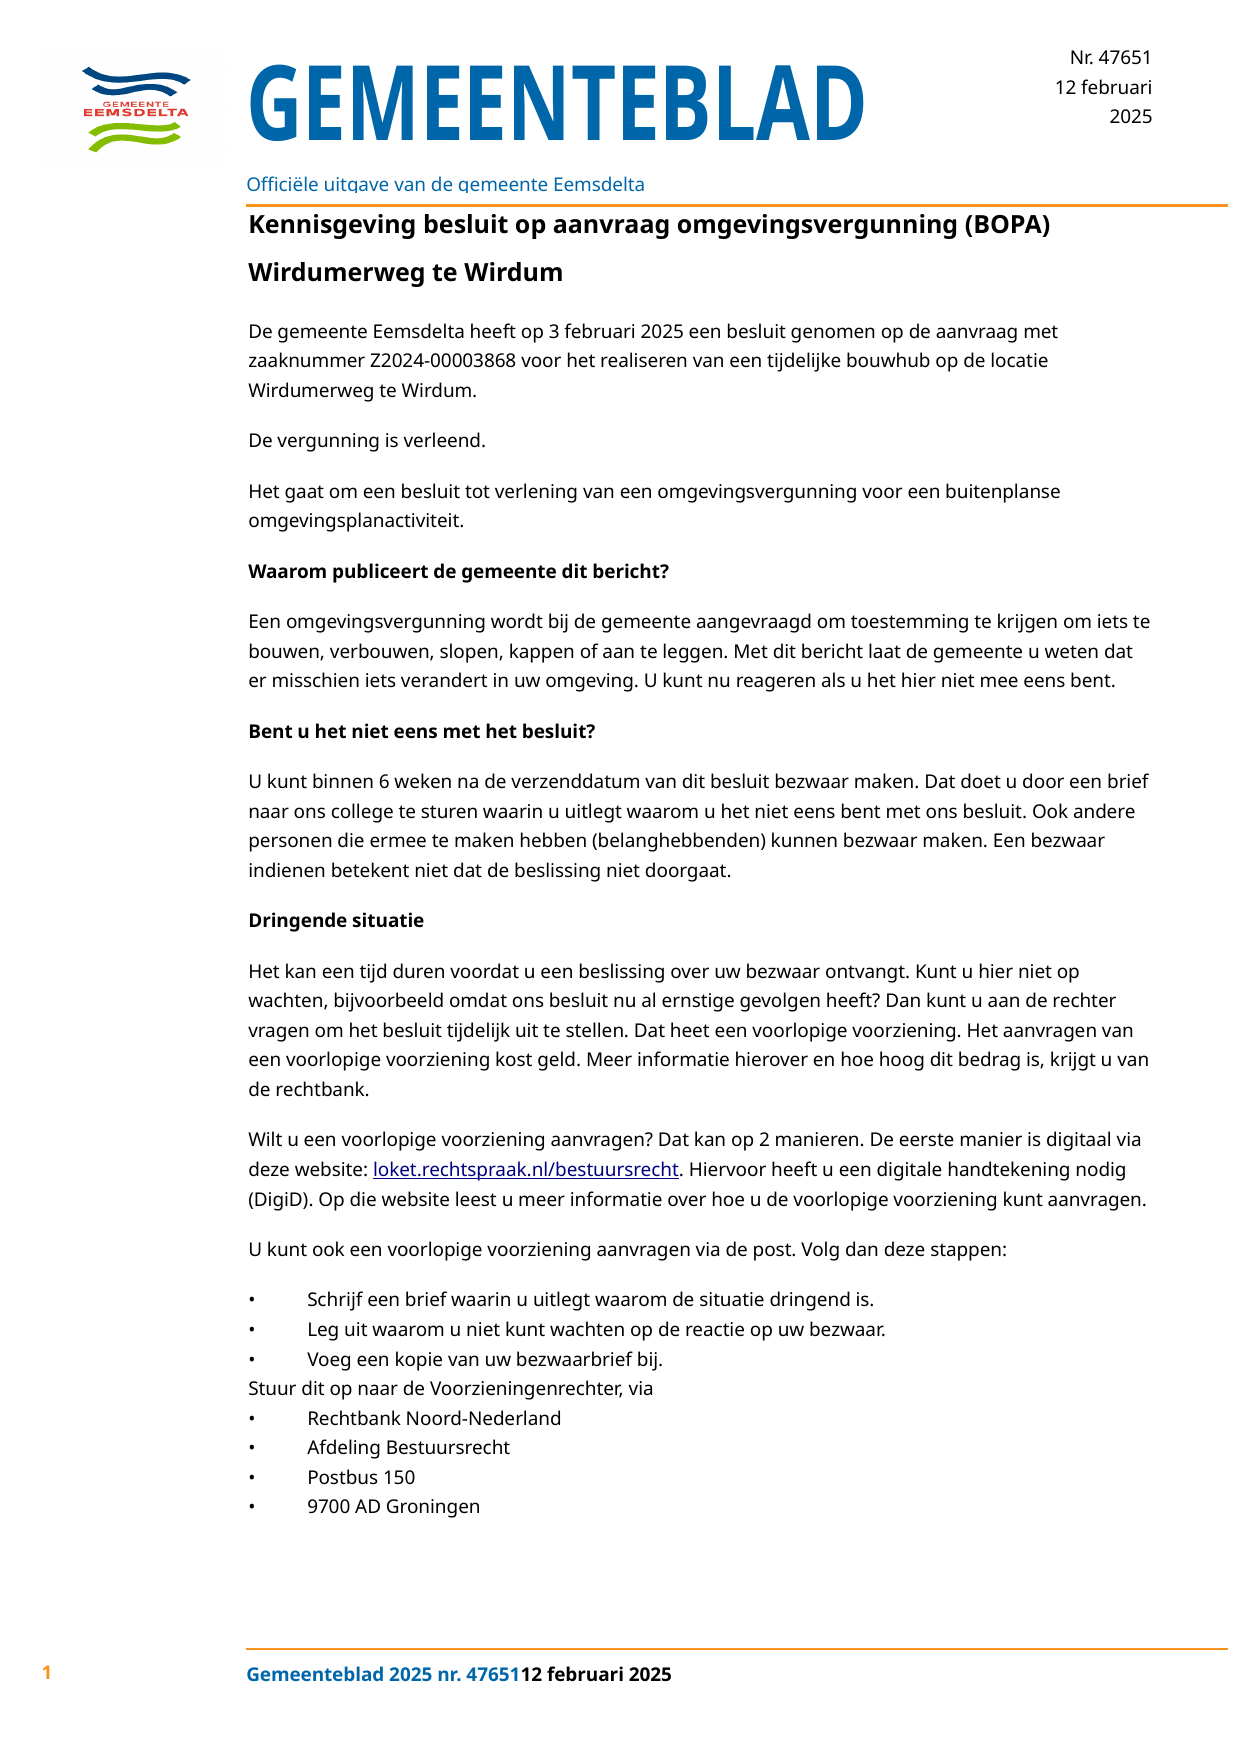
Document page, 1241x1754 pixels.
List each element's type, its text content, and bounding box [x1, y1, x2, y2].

list Rechtbank Noord-Nederland [248, 1405, 1152, 1431]
list Voeg een kopie van uw bezwaarbrief bij. [248, 1346, 1152, 1372]
text U kunt binnen 6 weken na de verzenddatum van dit besluit bezwaar maken. Dat doet u door een brief naar ons college te sturen waarin u uitlegt waarom u het niet eens bent met ons besluit. Ook andere personen die ermee te maken hebben (belanghebbenden) kunnen bezwaar maken. Een bezwaar indienen betekent niet dat de beslissing niet doorgaat. [248, 768, 1152, 883]
text De vergunning is verleend. [248, 427, 1152, 453]
picture [41, 47, 231, 172]
text Stuur dit op naar de Voorzieningenrechter, via [248, 1375, 1152, 1401]
text Het gaat om een besluit tot verlening van een omgevingsvergunning voor een buitenplanse omgevingsplanactiviteit. [248, 478, 1152, 533]
text Waarom publiceert de gemeente dit bericht? [248, 558, 1152, 584]
text U kunt ook een voorlopige voorziening aanvragen via de post. Volg dan deze stappen: [248, 1236, 1152, 1262]
text Bent u het niet eens met het besluit? [248, 718, 1152, 744]
list Leg uit waarom u niet kunt wachten op de reactie op uw bezwaar. [248, 1316, 1152, 1342]
text Wilt u een voorlopige voorziening aanvragen? Dat kan op 2 manieren. De eerste manier is digitaal via deze website: loket.rechtspraak.nl/bestuursrecht. Hiervoor heeft u een digitale handtekening nodig (DigiD). Op die website leest u meer informatie over hoe u de voorlopige voorziening kunt aanvragen. [248, 1127, 1152, 1212]
text Een omgevingsvergunning wordt bij de gemeente aangevraagd om toestemming te krijgen om iets te bouwen, verbouwen, slopen, kappen of aan te leggen. Met dit bericht laat de gemeente u weten dat er misschien iets verandert in uw omgeving. U kunt nu reageren als u het hier niet mee eens bent. [248, 608, 1152, 693]
list Afdeling Bestuursrecht [248, 1434, 1152, 1460]
list 9700 AD Groningen [248, 1494, 1152, 1519]
list Postbus 150 [248, 1464, 1152, 1490]
text Dringende situatie [248, 907, 1152, 933]
text De gemeente Eemsdelta heeft op 3 februari 2025 een besluit genomen op de aanvraag met zaaknummer Z2024-00003868 voor het realiseren van een tijdelijke bouwhub op de locatie Wirdumerweg te Wirdum. [248, 318, 1152, 403]
text Kennisgeving besluit op aanvraag omgevingsvergunning (BOPA) Wirdumerweg te Wirdum [248, 207, 1152, 288]
list Schrijf een brief waarin u uitlegt waarom de situatie dringend is. [248, 1287, 1152, 1312]
text Het kan een tijd duren voordat u een beslissing over uw bezwaar ontvangt. Kunt u hier niet op wachten, bijvoorbeeld omdat ons besluit nu al ernstige gevolgen heeft? Dan kunt u aan de rechter vragen om het besluit tijdelijk uit te stellen. Dat heet een voorlopige voorziening. Het aanvragen van een voorlopige voorziening kost geld. Meer informatie hierover en hoe hoog dit bedrag is, krijgt u van de rechtbank. [248, 958, 1152, 1102]
